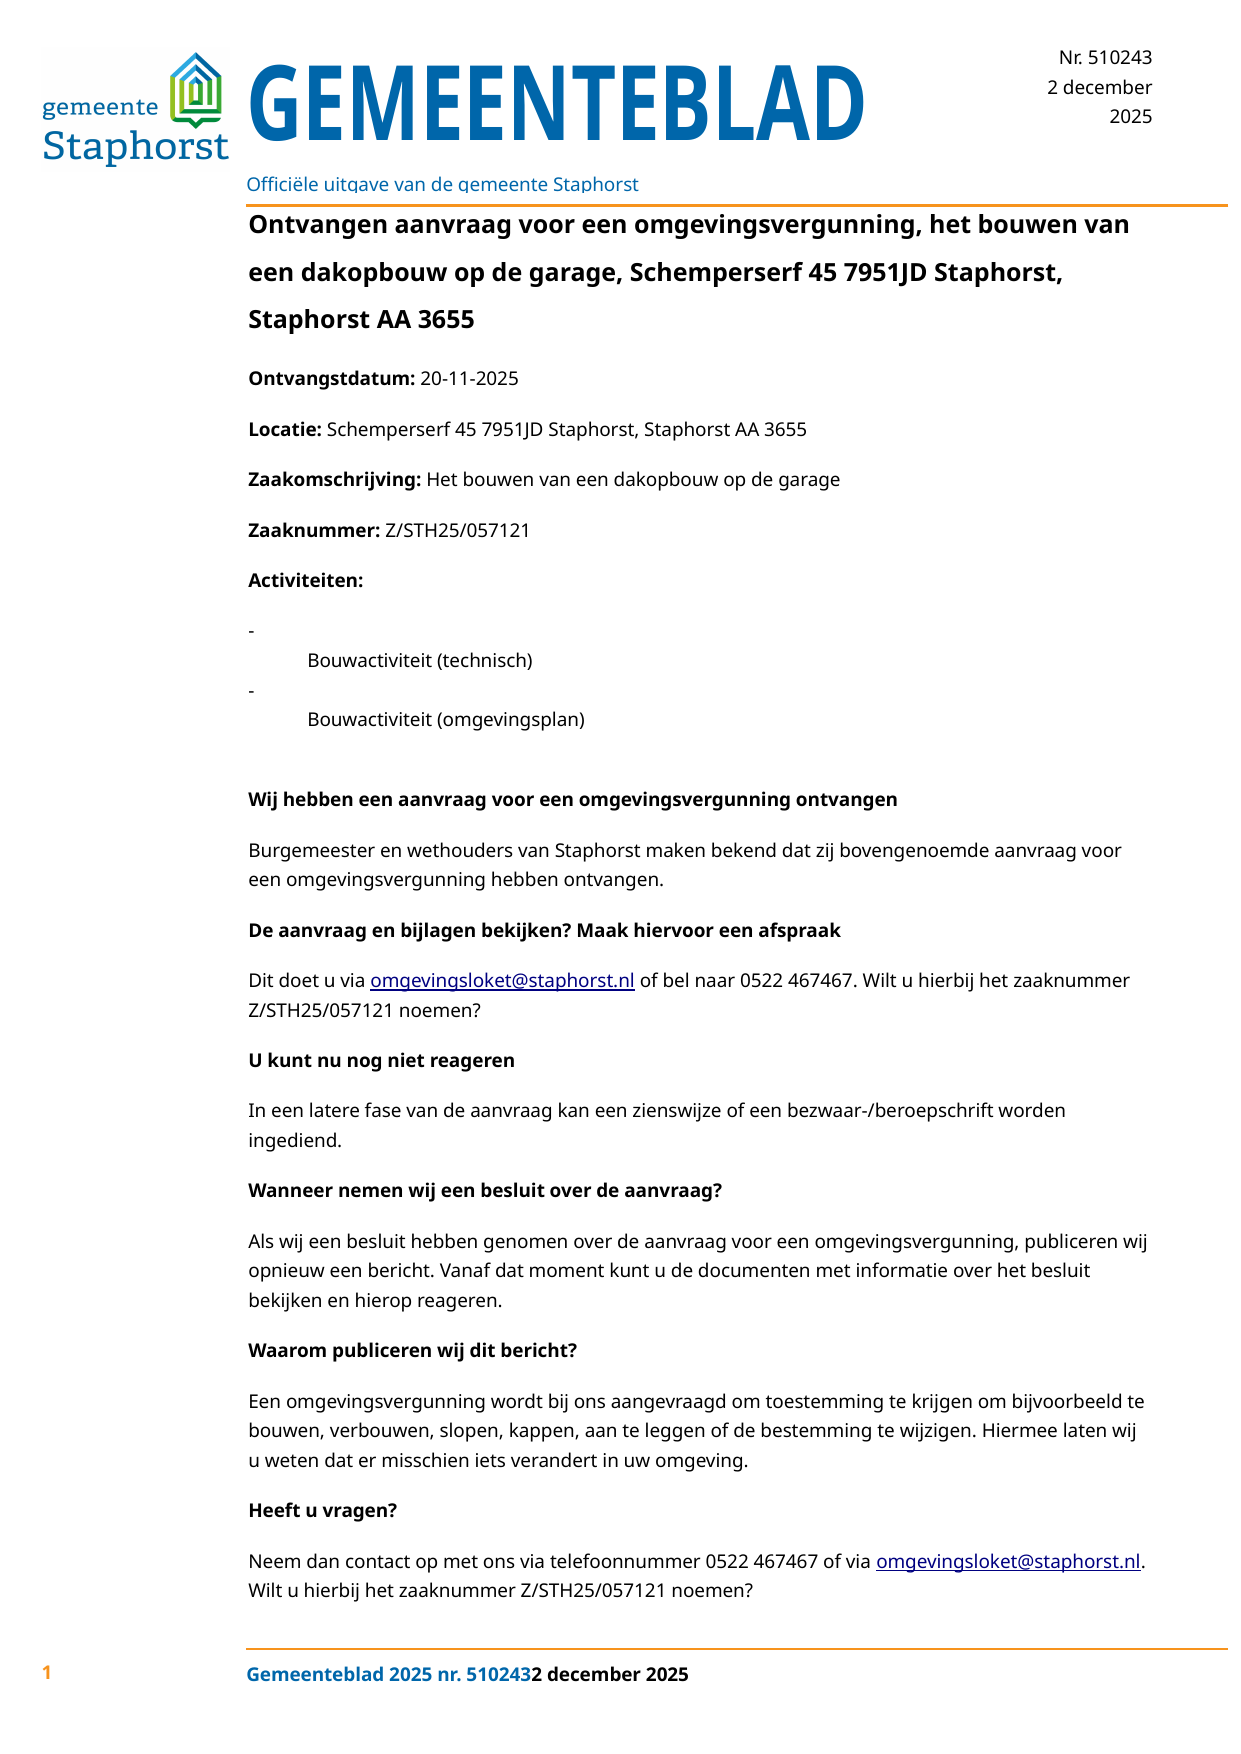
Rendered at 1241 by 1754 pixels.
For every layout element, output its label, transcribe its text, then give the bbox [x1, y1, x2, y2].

list Bouwactiviteit (omgevingsplan) [248, 706, 1152, 732]
text Heeft u vragen? [248, 1498, 1152, 1523]
picture [41, 47, 231, 172]
text Locatie: Schemperserf 45 7951JD Staphorst, Staphorst AA 3655 [248, 416, 1152, 442]
text Neem dan contact op met ons via telefoonnummer 0522 467467 of via omgevingsloket@staphorst.nl. Wilt u hierbij het zaaknummer Z/STH25/057121 noemen? [248, 1548, 1152, 1603]
list Bouwactiviteit (technisch) [248, 647, 1152, 673]
text De aanvraag en bijlagen bekijken? Maak hiervoor een afspraak [248, 917, 1152, 942]
text Zaakomschrijving: Het bouwen van een dakopbouw op de garage [248, 466, 1152, 492]
text Zaaknummer: Z/STH25/057121 [248, 517, 1152, 542]
text Activiteiten: [248, 567, 1152, 593]
text Als wij een besluit hebben genomen over de aanvraag voor een omgevingsvergunning, publiceren wij opnieuw een bericht. Vanaf dat moment kunt u de documenten met informatie over het besluit bekijken en hierop reageren. [248, 1228, 1152, 1313]
text Ontvangstdatum: 20-11-2025 [248, 366, 1152, 391]
text In een latere fase van de aanvraag kan een zienswijze of een bezwaar-/beroepschrift worden ingediend. [248, 1098, 1152, 1153]
text Waarom publiceren wij dit bericht? [248, 1338, 1152, 1363]
text Ontvangen aanvraag voor een omgevingsvergunning, het bouwen van een dakopbouw op de garage, Schemperserf 45 7951JD Staphorst, Staphorst AA 3655 [248, 207, 1152, 336]
text Dit doet u via omgevingsloket@staphorst.nl of bel naar 0522 467467. Wilt u hierbij het zaaknummer Z/STH25/057121 noemen? [248, 967, 1152, 1022]
text U kunt nu nog niet reageren [248, 1047, 1152, 1073]
text Een omgevingsvergunning wordt bij ons aangevraagd om toestemming te krijgen om bijvoorbeeld te bouwen, verbouwen, slopen, kappen, aan te leggen of de bestemming te wijzigen. Hiermee laten wij u weten dat er misschien iets verandert in uw omgeving. [248, 1388, 1152, 1473]
text Wij hebben een aanvraag voor een omgevingsvergunning ontvangen [248, 786, 1152, 812]
text Burgemeester en wethouders van Staphorst maken bekend dat zij bovengenoemde aanvraag voor een omgevingsvergunning hebben ontvangen. [248, 837, 1152, 892]
text Wanneer nemen wij een besluit over de aanvraag? [248, 1178, 1152, 1203]
